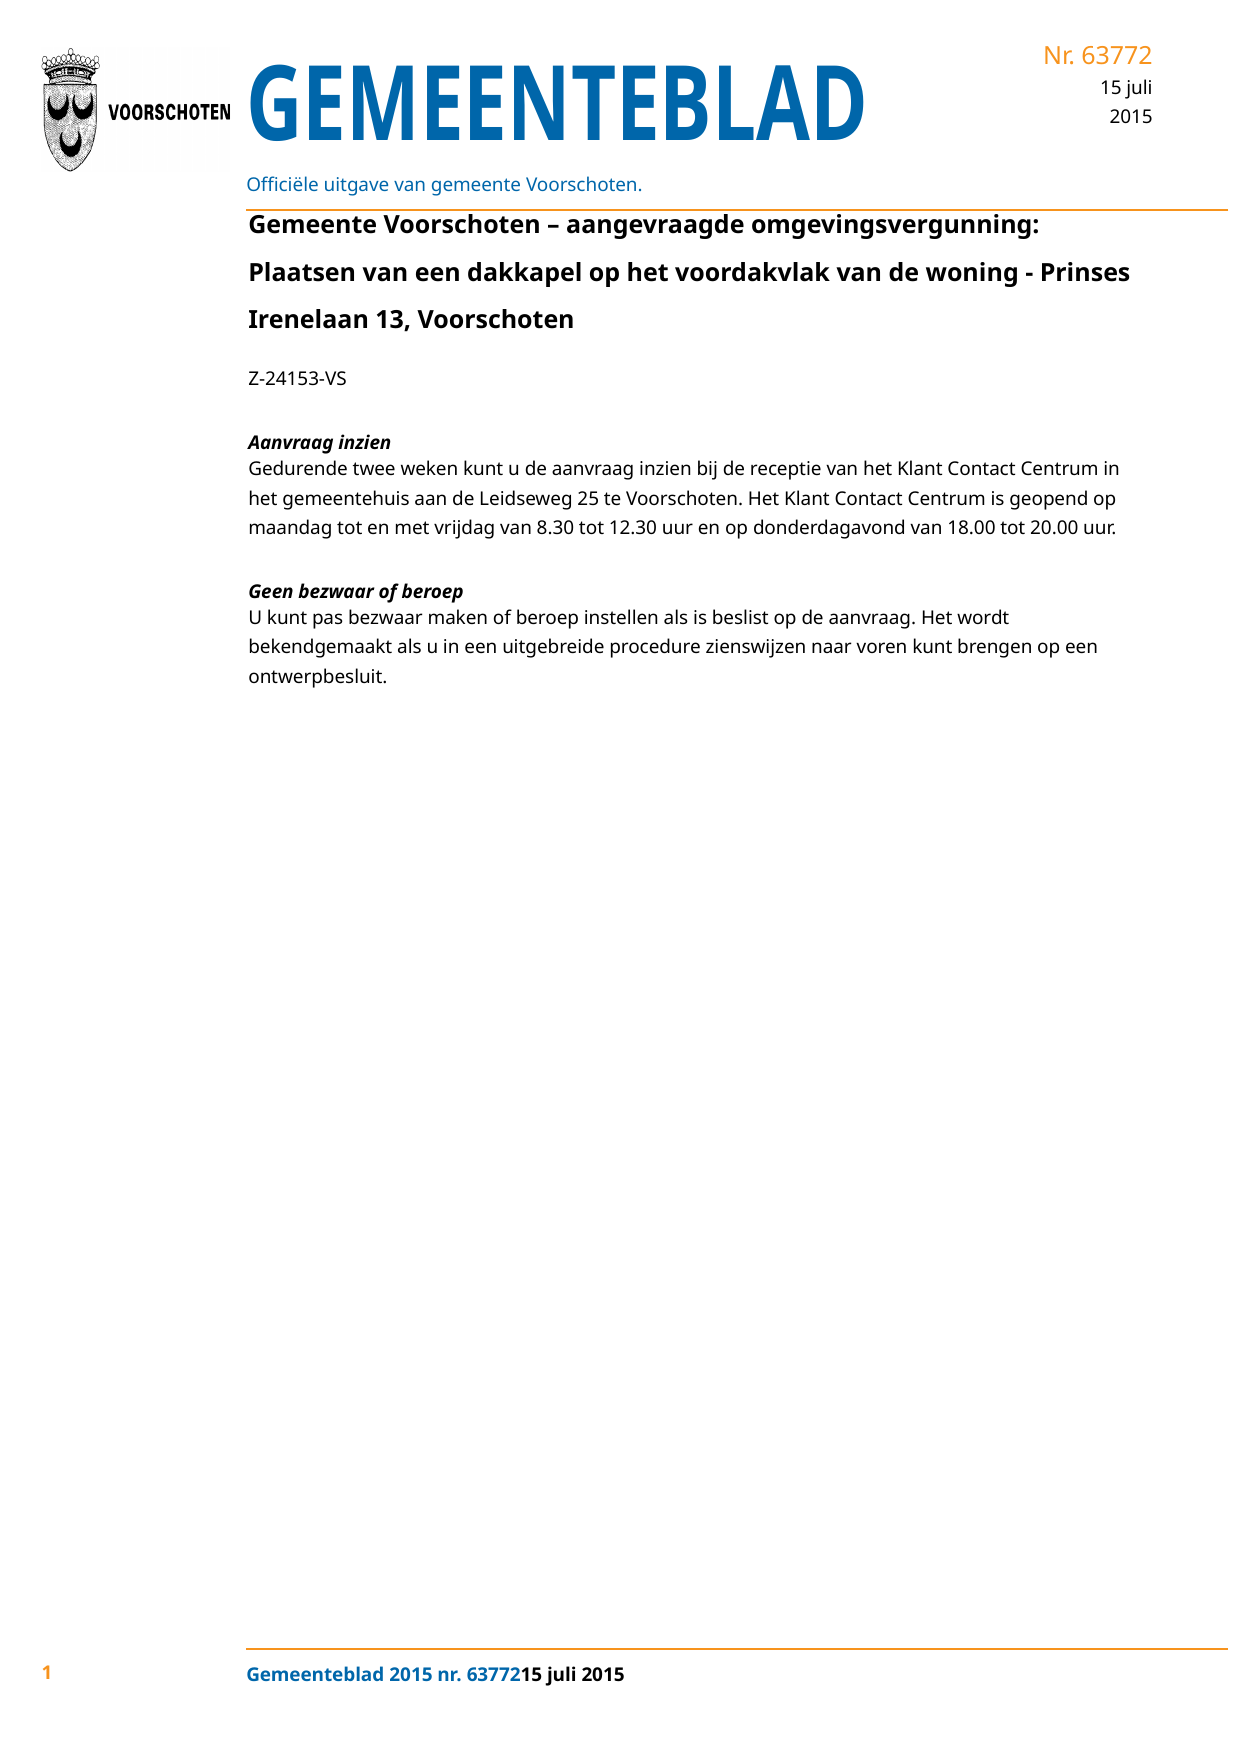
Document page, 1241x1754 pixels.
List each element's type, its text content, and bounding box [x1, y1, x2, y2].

text Gemeente Voorschoten – aangevraagde omgevingsvergunning: Plaatsen van een dakkapel op het voordakvlak van de woning - Prinses Irenelaan 13, Voorschoten [248, 211, 1152, 336]
text Geen bezwaar of beroep [248, 578, 1152, 604]
text Aanvraag inzien [248, 429, 1152, 455]
text Gedurende twee weken kunt u de aanvraag inzien bij de receptie van het Klant Contact Centrum in het gemeentehuis aan de Leidseweg 25 te Voorschoten. Het Klant Contact Centrum is geopend op maandag tot en met vrijdag van 8.30 tot 12.30 uur en op donderdagavond van 18.00 tot 20.00 uur. [248, 455, 1152, 540]
text U kunt pas bezwaar maken of beroep instellen als is beslist op de aanvraag. Het wordt bekendgemaakt als u in een uitgebreide procedure zienswijzen naar voren kunt brengen op een ontwerpbesluit. [248, 604, 1152, 689]
picture [41, 47, 231, 172]
text Z-24153-VS [248, 366, 1152, 391]
